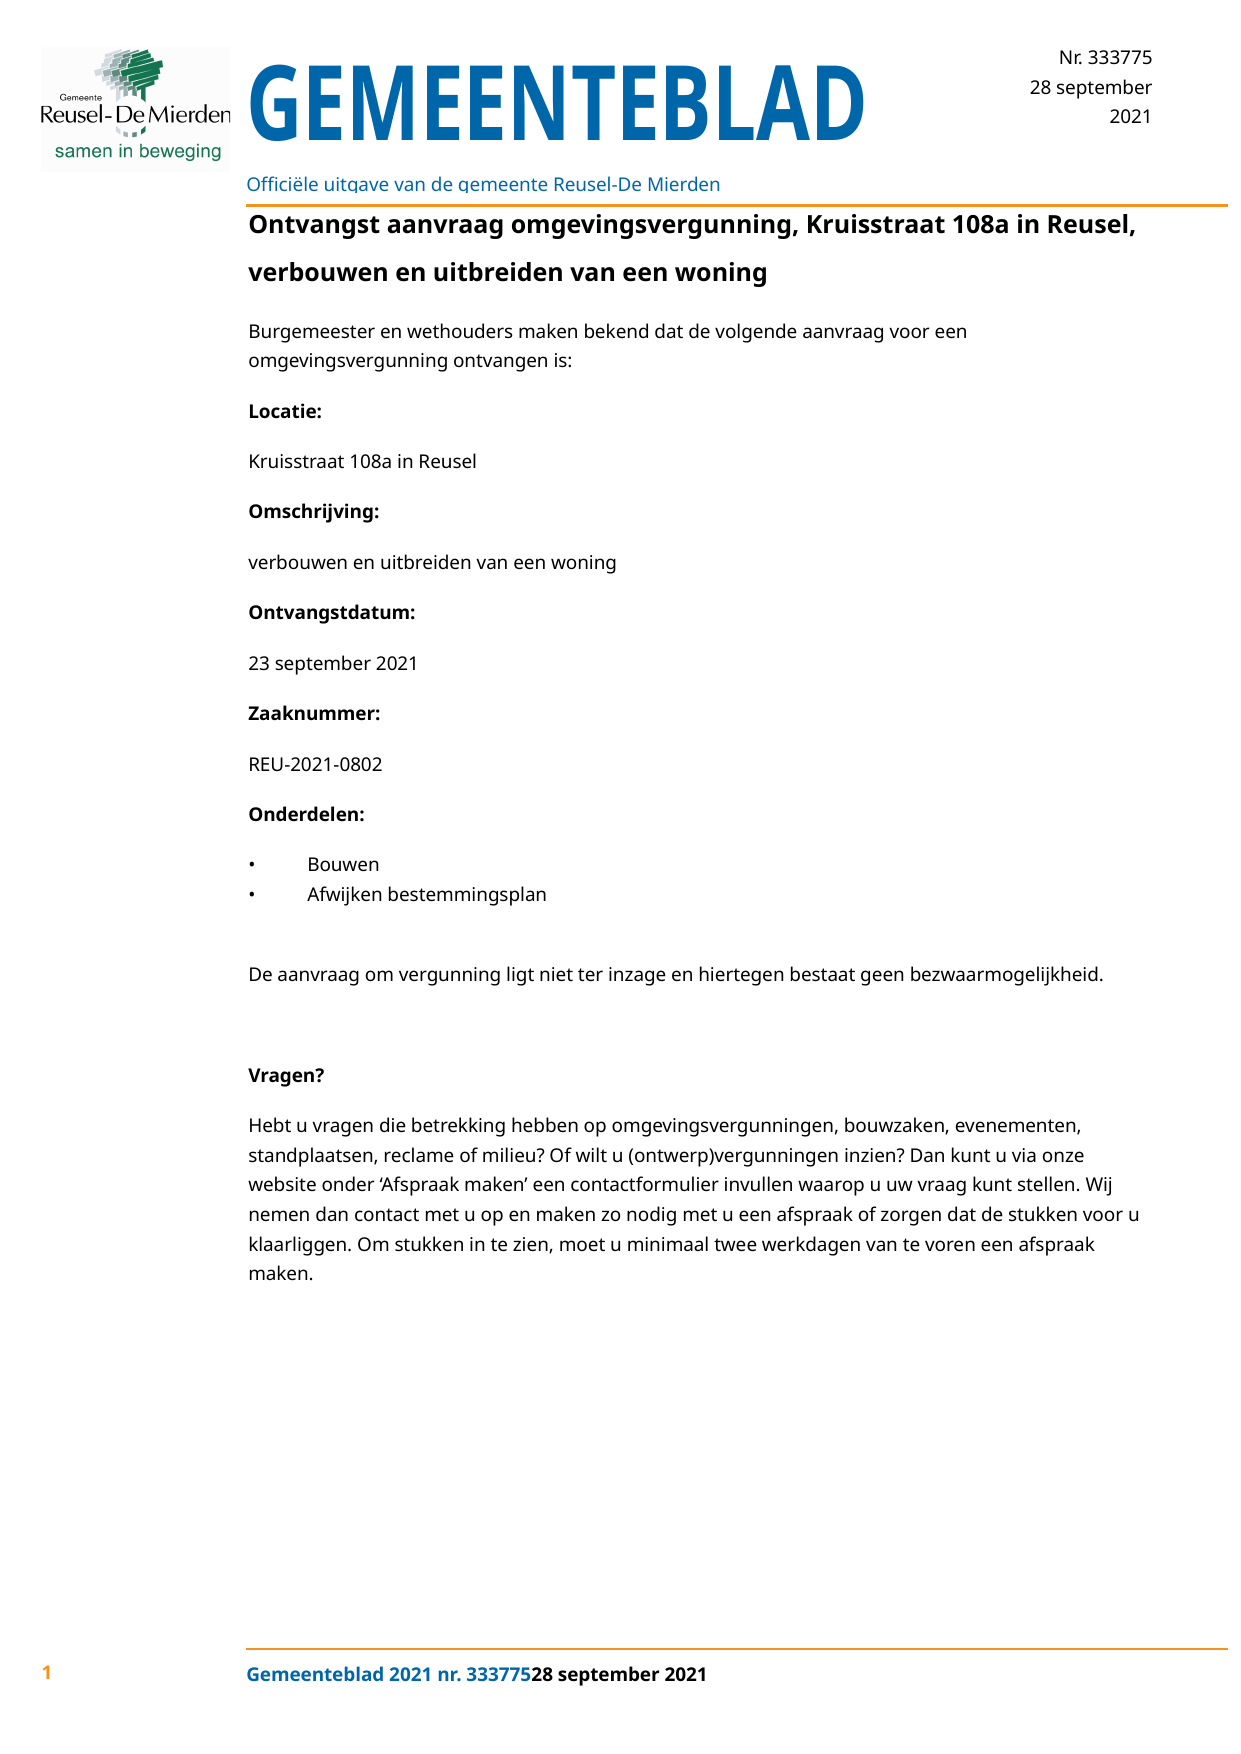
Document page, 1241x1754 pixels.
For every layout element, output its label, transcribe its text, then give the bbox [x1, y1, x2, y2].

text REU-2021-0802 [248, 751, 1152, 777]
picture [41, 47, 231, 172]
text Burgemeester en wethouders maken bekend dat de volgende aanvraag voor een omgevingsvergunning ontvangen is: [248, 318, 1152, 373]
text Locatie: [248, 398, 1152, 424]
text Ontvangstdatum: [248, 599, 1152, 625]
list Bouwen [248, 852, 1152, 877]
text Ontvangst aanvraag omgevingsvergunning, Kruisstraat 108a in Reusel, verbouwen en uitbreiden van een woning [248, 207, 1152, 288]
text Omschrijving: [248, 499, 1152, 524]
list Afwijken bestemmingsplan [248, 881, 1152, 907]
text Onderdelen: [248, 801, 1152, 827]
text 23 september 2021 [248, 650, 1152, 676]
text Hebt u vragen die betrekking hebben op omgevingsvergunningen, bouwzaken, evenementen, standplaatsen, reclame of milieu? Of wilt u (ontwerp)vergunningen inzien? Dan kunt u via onze website onder ‘Afspraak maken’ een contactformulier invullen waarop u uw vraag kunt stellen. Wij nemen dan contact met u op en maken zo nodig met u een afspraak of zorgen dat de stukken voor u klaarliggen. Om stukken in te zien, moet u minimaal twee werkdagen van te voren een afspraak maken. [248, 1112, 1152, 1286]
text Kruisstraat 108a in Reusel [248, 448, 1152, 474]
text verbouwen en uitbreiden van een woning [248, 549, 1152, 575]
text Zaaknummer: [248, 700, 1152, 726]
text Vragen? [248, 1062, 1152, 1088]
text De aanvraag om vergunning ligt niet ter inzage en hiertegen bestaat geen bezwaarmogelijkheid. [248, 961, 1152, 987]
